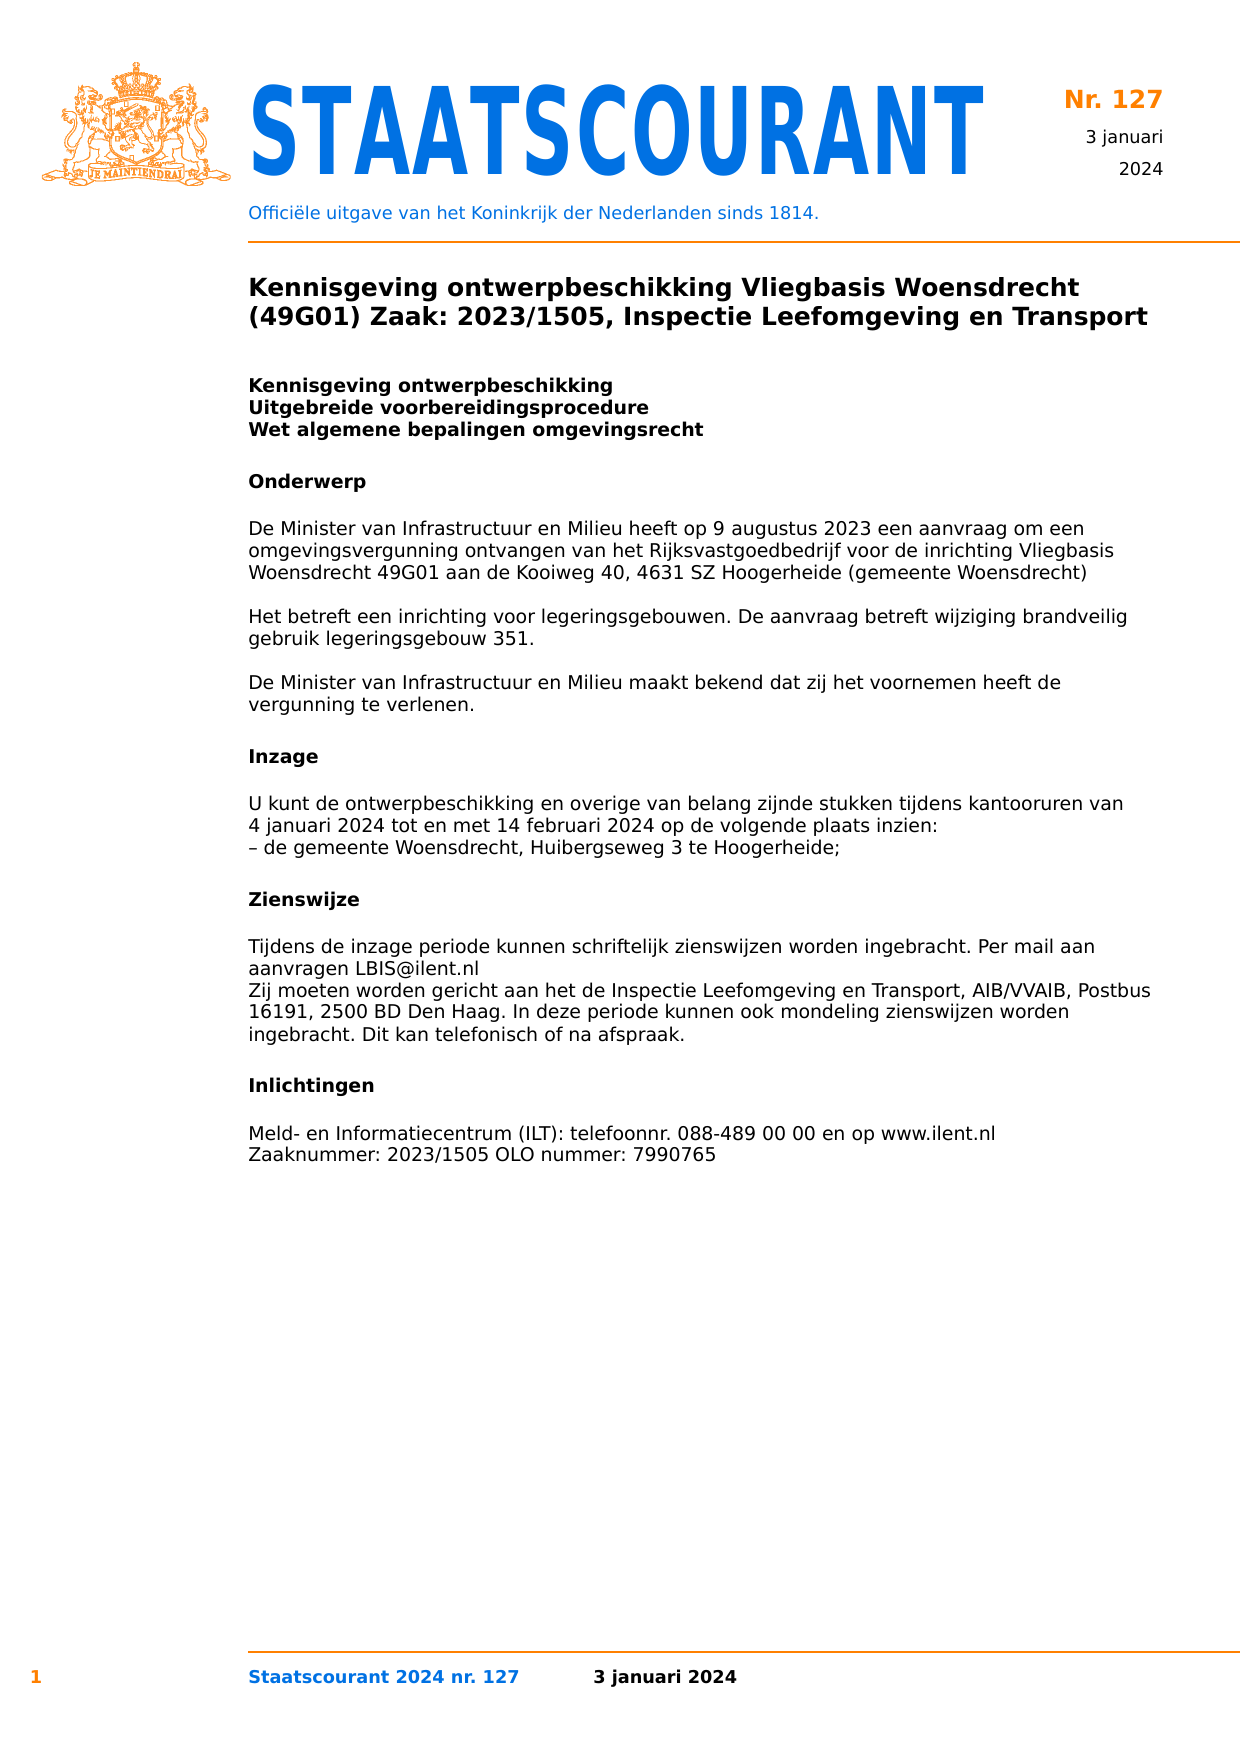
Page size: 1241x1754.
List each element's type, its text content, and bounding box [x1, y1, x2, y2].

table_header STAATSCOURANT [248, 62, 998, 203]
subtitle Inzage [248, 746, 1163, 768]
table_cell 3 januari [998, 121, 1240, 153]
text Meld- en Informatiecentrum (ILT): telefoonnr. 088-489 00 00 en op www.ilent.nl [248, 1122, 1163, 1144]
text Zij moeten worden gericht aan het de Inspectie Leefomgeving en Transport, AIB/VVAIB, Postbus 16191, 2500 BD Den Haag. In deze periode kunnen ook mondeling zienswijzen worden ingebracht. Dit kan telefonisch of na afspraak. [248, 979, 1163, 1045]
text De Minister van Infrastructuur en Milieu heeft op 9 augustus 2023 een aanvraag om een omgevingsvergunning ontvangen van het Rijksvastgoedbedrijf voor de inrichting Vliegbasis Woensdrecht 49G01 aan de Kooiweg 40, 4631 SZ Hoogerheide (gemeente Woensdrecht) [248, 518, 1163, 584]
picture [41, 62, 231, 186]
subtitle Onderwerp [248, 471, 1163, 493]
table_header [25, 62, 248, 241]
text Tijdens de inzage periode kunnen schriftelijk zienswijzen worden ingebracht. Per mail aan aanvragen LBIS@ilent.nl [248, 936, 1163, 979]
text Zaaknummer: 2023/1505 OLO nummer: 7990765 [248, 1144, 1163, 1166]
table_header Nr. 127 [998, 62, 1240, 121]
table_cell Officiële uitgave van het Koninkrijk der Nederlanden sinds 1814. [248, 203, 1240, 241]
text De Minister van Infrastructuur en Milieu maakt bekend dat zij het voornemen heeft de vergunning te verlenen. [248, 672, 1163, 716]
subtitle Zienswijze [248, 888, 1163, 911]
text Uitgebreide voorbereidingsprocedure [248, 397, 1163, 419]
subtitle Inlichtingen [248, 1075, 1163, 1097]
subtitle Kennisgeving ontwerpbeschikking Vliegbasis Woensdrecht (49G01) Zaak: 2023/1505, Inspectie Leefomgeving en Transport [248, 273, 1163, 331]
text Kennisgeving ontwerpbeschikking [248, 375, 1163, 397]
text – de gemeente Woensdrecht, Huibergseweg 3 te Hoogerheide; [248, 837, 1163, 858]
text Wet algemene bepalingen omgevingsrecht [248, 419, 1163, 441]
text U kunt de ontwerpbeschikking en overige van belang zijnde stukken tijdens kantooruren van 4 januari 2024 tot en met 14 februari 2024 op de volgende plaats inzien: [248, 793, 1163, 837]
table_cell 2024 [998, 153, 1240, 203]
text Het betreft een inrichting voor legeringsgebouwen. De aanvraag betreft wijziging brandveilig gebruik legeringsgebouw 351. [248, 606, 1163, 650]
